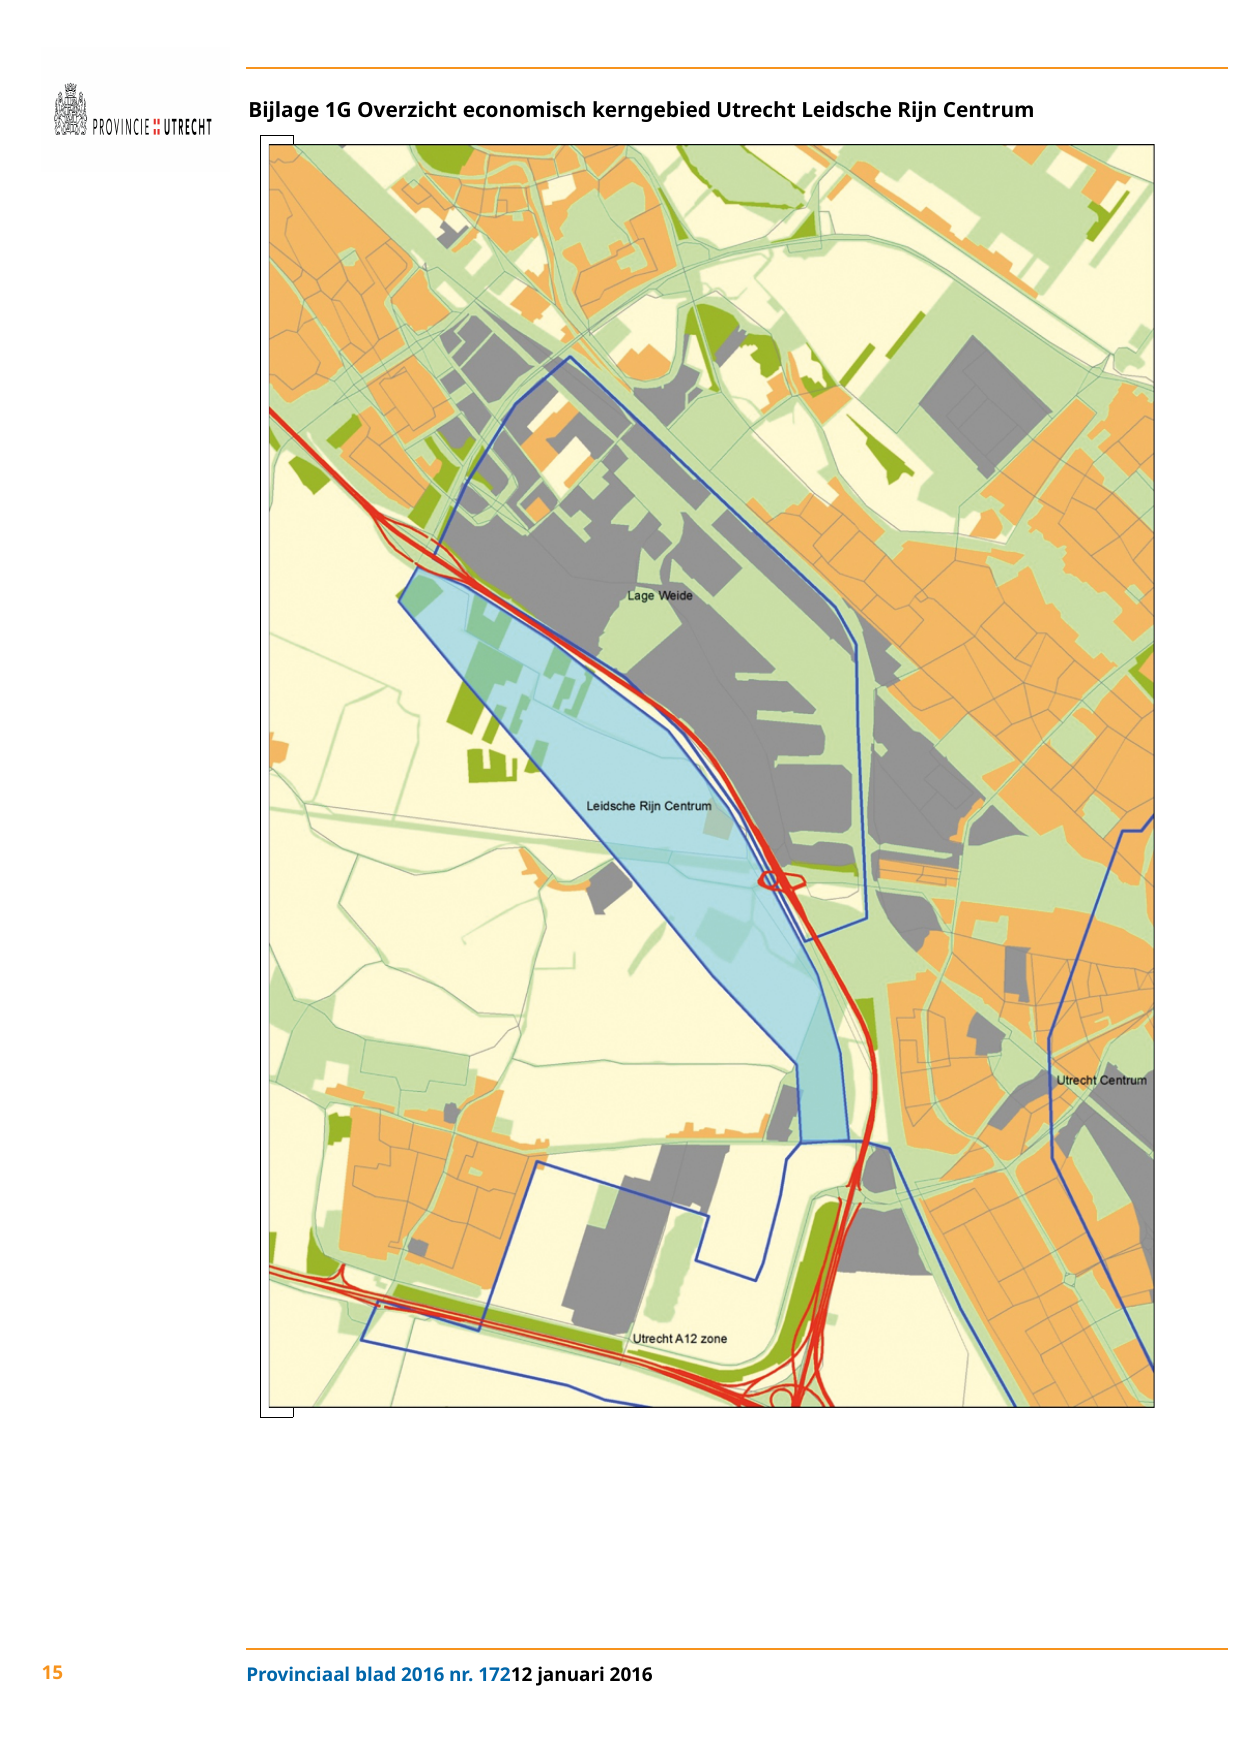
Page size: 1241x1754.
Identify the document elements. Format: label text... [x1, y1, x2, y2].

picture [41, 47, 231, 172]
text Bijlage 1G Overzicht economisch kerngebied Utrecht Leidsche Rijn Centrum [248, 95, 1152, 123]
picture [268, 144, 1155, 1408]
